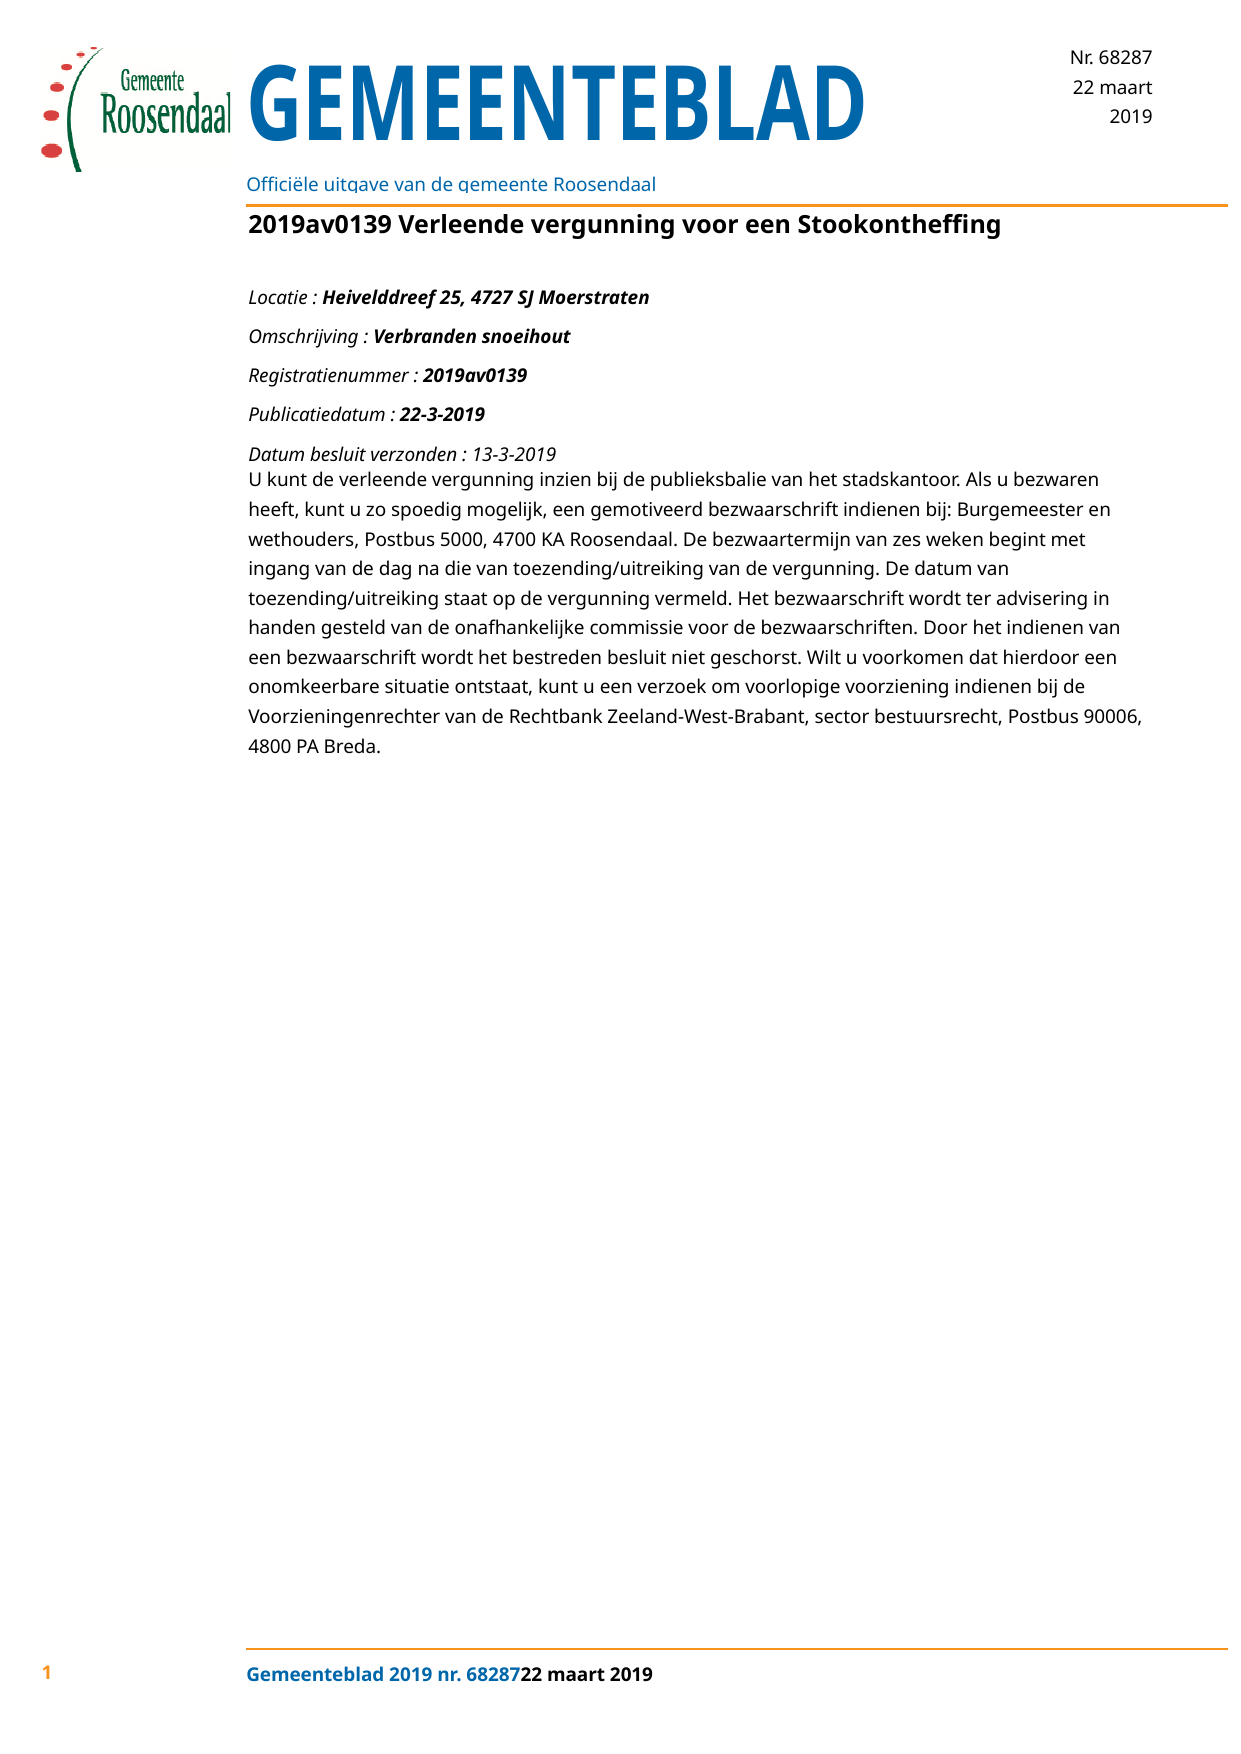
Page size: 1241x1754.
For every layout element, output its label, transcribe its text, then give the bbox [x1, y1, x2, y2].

picture [41, 47, 231, 172]
text U kunt de verleende vergunning inzien bij de publieksbalie van het stadskantoor. Als u bezwaren heeft, kunt u zo spoedig mogelijk, een gemotiveerd bezwaarschrift indienen bij: Burgemeester en wethouders, Postbus 5000, 4700 KA Roosendaal. De bezwaartermijn van zes weken begint met ingang van de dag na die van toezending/uitreiking van de vergunning. De datum van toezending/uitreiking staat op de vergunning vermeld. Het bezwaarschrift wordt ter advisering in handen gesteld van de onafhankelijke commissie voor de bezwaarschriften. Door het indienen van een bezwaarschrift wordt het bestreden besluit niet geschorst. Wilt u voorkomen dat hierdoor een onomkeerbare situatie ontstaat, kunt u een verzoek om voorlopige voorziening indienen bij de Voorzieningenrechter van de Rechtbank Zeeland-West-Brabant, sector bestuursrecht, Postbus 90006, 4800 PA Breda. [248, 467, 1152, 759]
text Omschrijving : Verbranden snoeihout [248, 323, 1152, 349]
text Datum besluit verzonden : 13-3-2019 [248, 441, 1152, 467]
text Publicatiedatum : 22-3-2019 [248, 402, 1152, 427]
text 2019av0139 Verleende vergunning voor een Stookontheffing [248, 207, 1152, 241]
text Registratienummer : 2019av0139 [248, 362, 1152, 388]
text Locatie : Heivelddreef 25, 4727 SJ Moerstraten [248, 284, 1152, 309]
